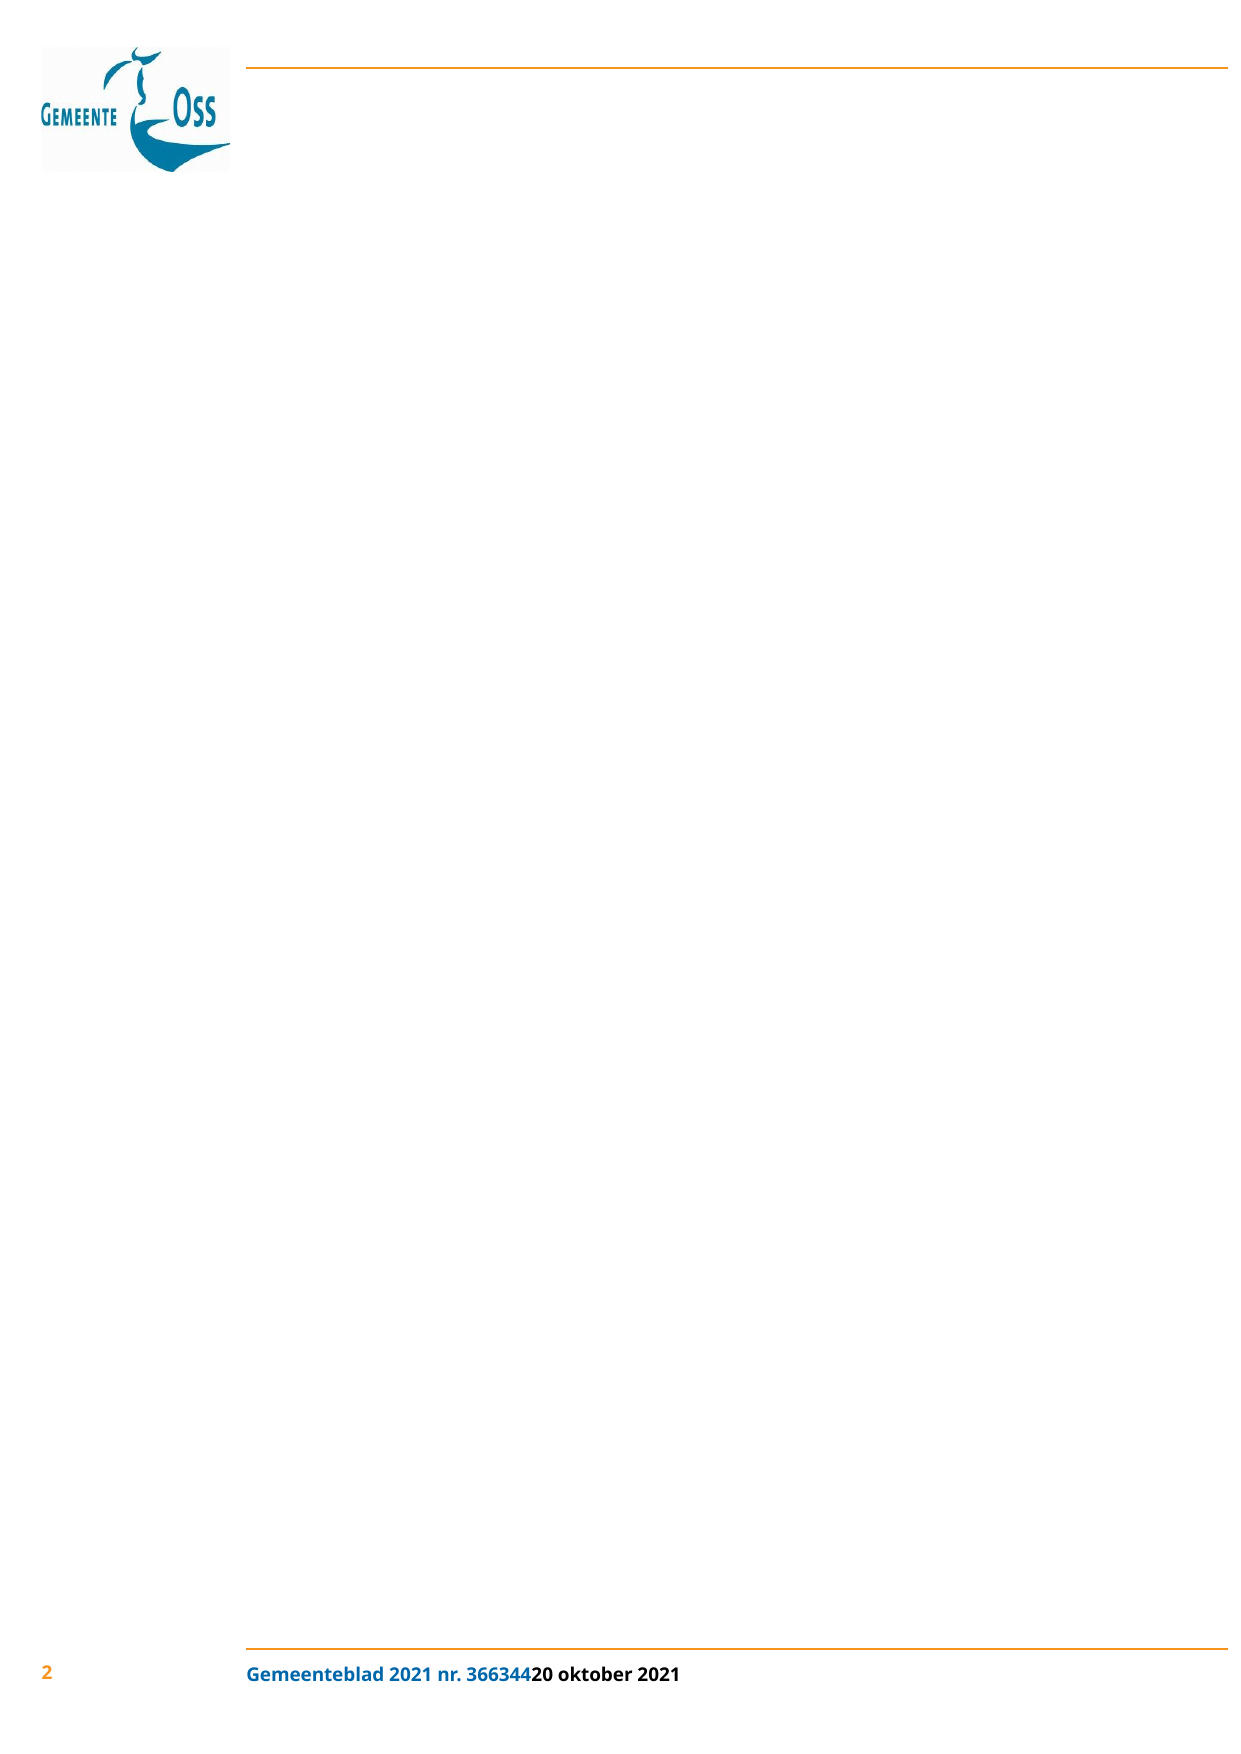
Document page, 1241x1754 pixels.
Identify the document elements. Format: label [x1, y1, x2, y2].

picture [41, 47, 231, 172]
